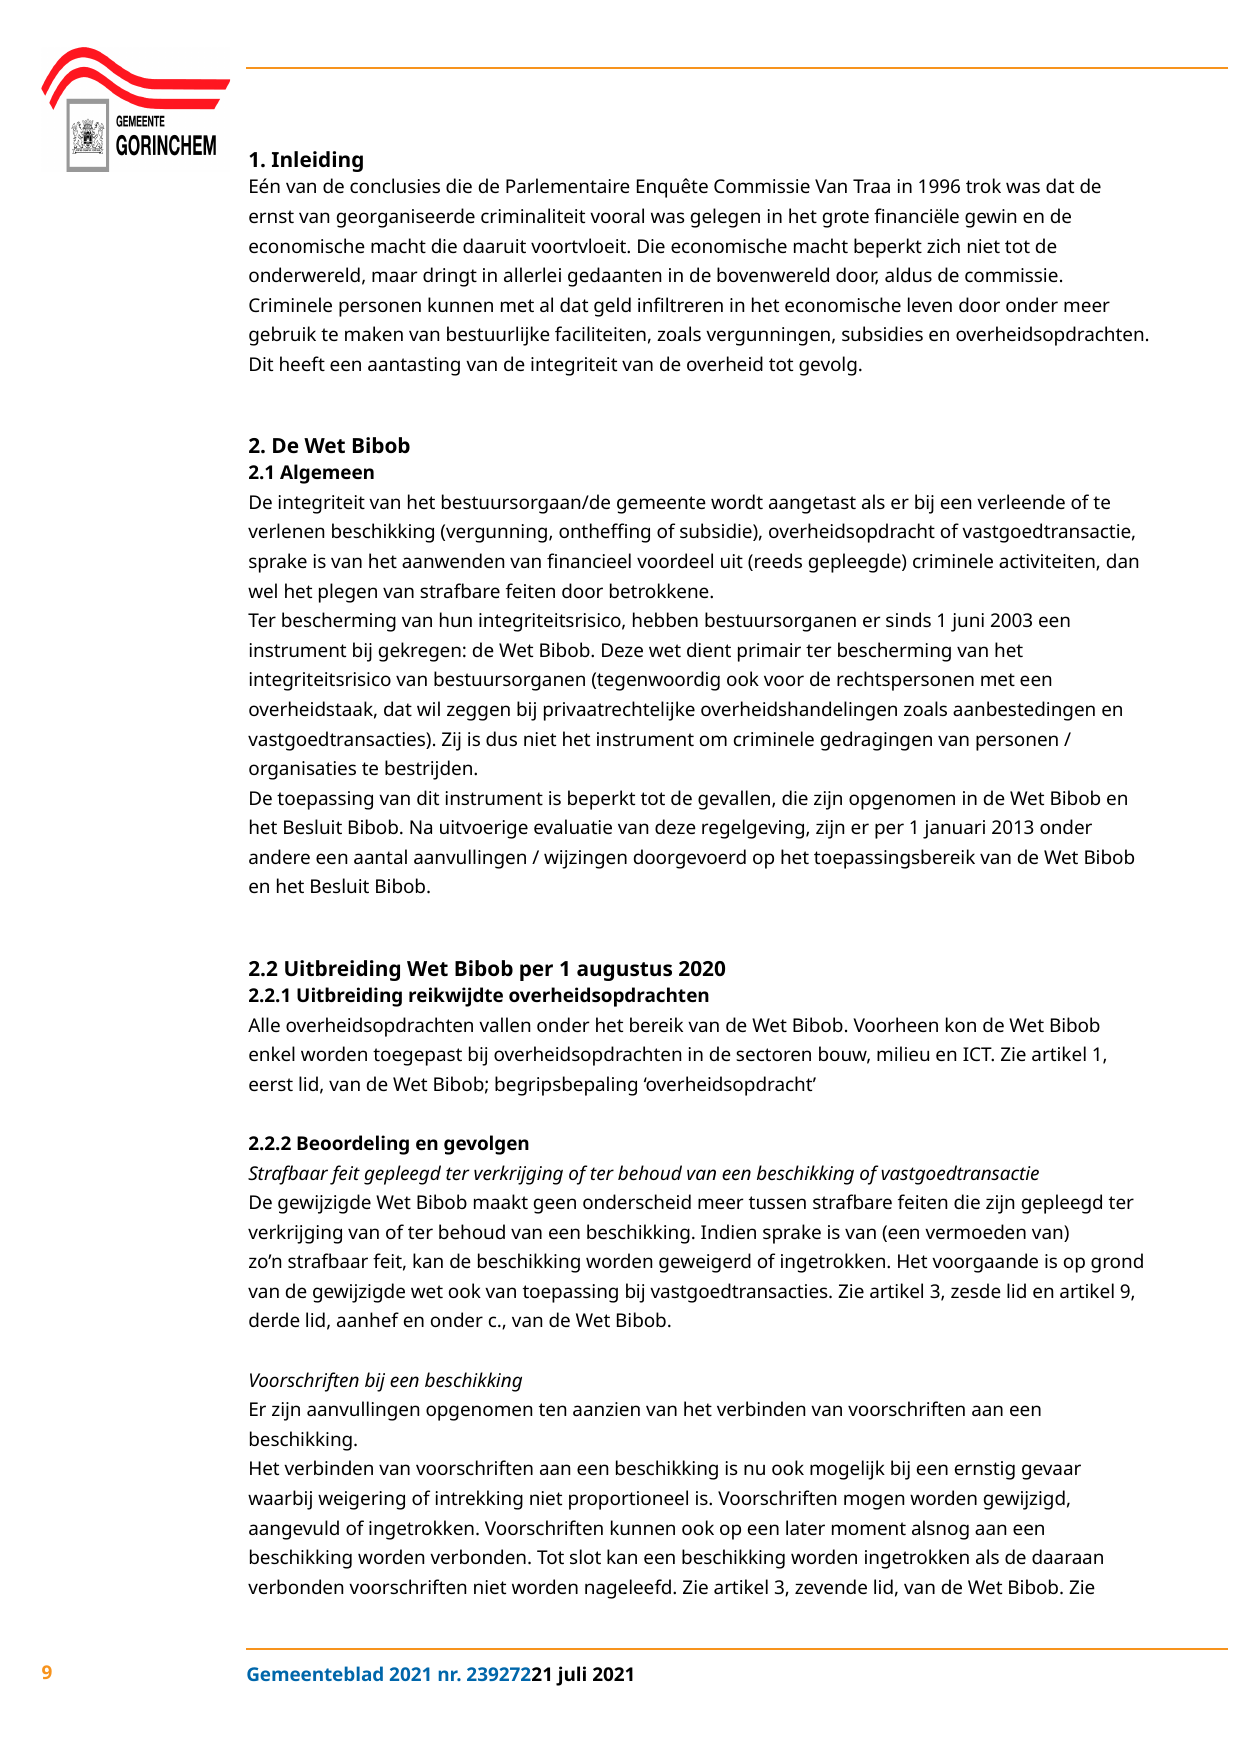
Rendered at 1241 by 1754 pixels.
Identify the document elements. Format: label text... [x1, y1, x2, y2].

text Eén van de conclusies die de Parlementaire Enquête Commissie Van Traa in 1996 trok was dat de ernst van georganiseerde criminaliteit vooral was gelegen in het grote financiële gewin en de economische macht die daaruit voortvloeit. Die economische macht beperkt zich niet tot de onderwereld, maar dringt in allerlei gedaanten in de bovenwereld door, aldus de commissie. Criminele personen kunnen met al dat geld infiltreren in het economische leven door onder meer gebruik te maken van bestuurlijke faciliteiten, zoals vergunningen, subsidies en overheidsopdrachten. Dit heeft een aantasting van de integriteit van de overheid tot gevolg. [248, 174, 1152, 377]
text Voorschriften bij een beschikking [248, 1367, 1152, 1392]
text 2.2 Uitbreiding Wet Bibob per 1 augustus 2020 [248, 954, 1152, 982]
text 2. De Wet Bibob [248, 431, 1152, 459]
text 1. Inleiding [248, 145, 1152, 174]
text 2.1 Algemeen [248, 459, 1152, 485]
text Het verbinden van voorschriften aan een beschikking is nu ook mogelijk bij een ernstig gevaar waarbij weigering of intrekking niet proportioneel is. Voorschriften mogen worden gewijzigd, aangevuld of ingetrokken. Voorschriften kunnen ook op een later moment alsnog aan een beschikking worden verbonden. Tot slot kan een beschikking worden ingetrokken als de daaraan verbonden voorschriften niet worden nageleefd. Zie artikel 3, zevende lid, van de Wet Bibob. Zie [248, 1456, 1152, 1599]
text Alle overheidsopdrachten vallen onder het bereik van de Wet Bibob. Voorheen kon de Wet Bibob enkel worden toegepast bij overheidsopdrachten in de sectoren bouw, milieu en ICT. Zie artikel 1, eerst lid, van de Wet Bibob; begripsbepaling ‘overheidsopdracht’ [248, 1012, 1152, 1097]
text Ter bescherming van hun integriteitsrisico, hebben bestuursorganen er sinds 1 juni 2003 een instrument bij gekregen: de Wet Bibob. Deze wet dient primair ter bescherming van het integriteitsrisico van bestuursorganen (tegenwoordig ook voor de rechtspersonen met een overheidstaak, dat wil zeggen bij privaatrechtelijke overheidshandelingen zoals aanbestedingen en vastgoedtransacties). Zij is dus niet het instrument om criminele gedragingen van personen / organisaties te bestrijden. [248, 607, 1152, 781]
text 2.2.1 Uitbreiding reikwijdte overheidsopdrachten [248, 982, 1152, 1008]
picture [41, 47, 231, 172]
text 2.2.2 Beoordeling en gevolgen [248, 1130, 1152, 1156]
text De gewijzigde Wet Bibob maakt geen onderscheid meer tussen strafbare feiten die zijn gepleegd ter verkrijging van of ter behoud van een beschikking. Indien sprake is van (een vermoeden van) [248, 1189, 1152, 1244]
text Er zijn aanvullingen opgenomen ten aanzien van het verbinden van voorschriften aan een beschikking. [248, 1396, 1152, 1452]
text De toepassing van dit instrument is beperkt tot de gevallen, die zijn opgenomen in de Wet Bibob en het Besluit Bibob. Na uitvoerige evaluatie van deze regelgeving, zijn er per 1 januari 2013 onder andere een aantal aanvullingen / wijzingen doorgevoerd op het toepassingsbereik van de Wet Bibob en het Besluit Bibob. [248, 785, 1152, 899]
text Strafbaar feit gepleegd ter verkrijging of ter behoud van een beschikking of vastgoedtransactie [248, 1160, 1152, 1185]
text zo’n strafbaar feit, kan de beschikking worden geweigerd of ingetrokken. Het voorgaande is op grond van de gewijzigde wet ook van toepassing bij vastgoedtransacties. Zie artikel 3, zesde lid en artikel 9, derde lid, aanhef en onder c., van de Wet Bibob. [248, 1248, 1152, 1333]
text De integriteit van het bestuursorgaan/de gemeente wordt aangetast als er bij een verleende of te verlenen beschikking (vergunning, ontheffing of subsidie), overheidsopdracht of vastgoedtransactie, sprake is van het aanwenden van financieel voordeel uit (reeds gepleegde) criminele activiteiten, dan wel het plegen van strafbare feiten door betrokkene. [248, 489, 1152, 604]
